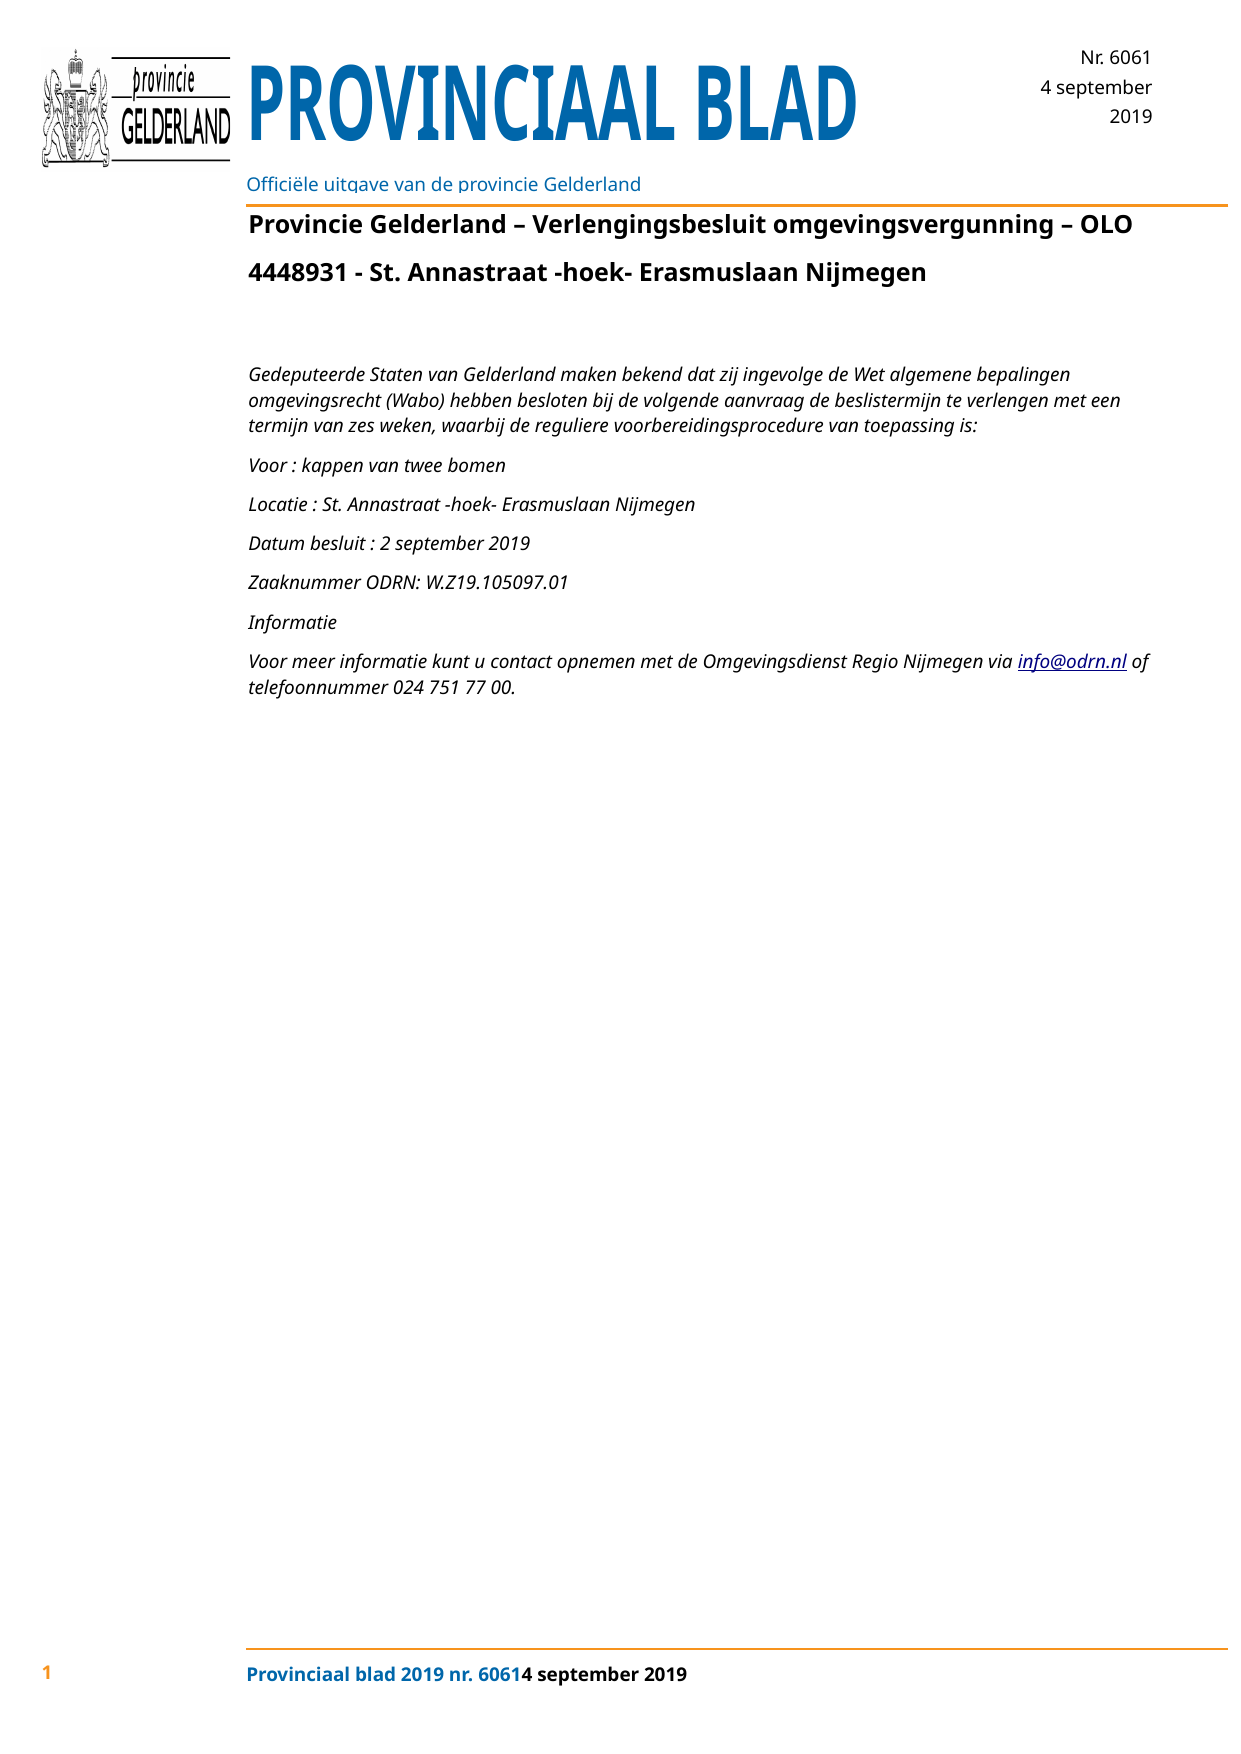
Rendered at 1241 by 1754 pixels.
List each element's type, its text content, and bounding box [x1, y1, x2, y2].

picture [41, 47, 231, 172]
text Provincie Gelderland – Verlengingsbesluit omgevingsvergunning – OLO 4448931 - St. Annastraat -hoek- Erasmuslaan Nijmegen [248, 207, 1152, 288]
text Zaaknummer ODRN: W.Z19.105097.01 [248, 569, 1152, 595]
text Datum besluit : 2 september 2019 [248, 530, 1152, 556]
text Informatie [248, 609, 1152, 634]
text Gedeputeerde Staten van Gelderland maken bekend dat zij ingevolge de Wet algemene bepalingen omgevingsrecht (Wabo) hebben besloten bij de volgende aanvraag de beslistermijn te verlengen met een termijn van zes weken, waarbij de reguliere voorbereidingsprocedure van toepassing is: [248, 361, 1152, 438]
text Locatie : St. Annastraat -hoek- Erasmuslaan Nijmegen [248, 491, 1152, 517]
text Voor : kappen van twee bomen [248, 452, 1152, 477]
text Voor meer informatie kunt u contact opnemen met de Omgevingsdienst Regio Nijmegen via info@odrn.nl of telefoonnummer 024 751 77 00. [248, 648, 1152, 699]
